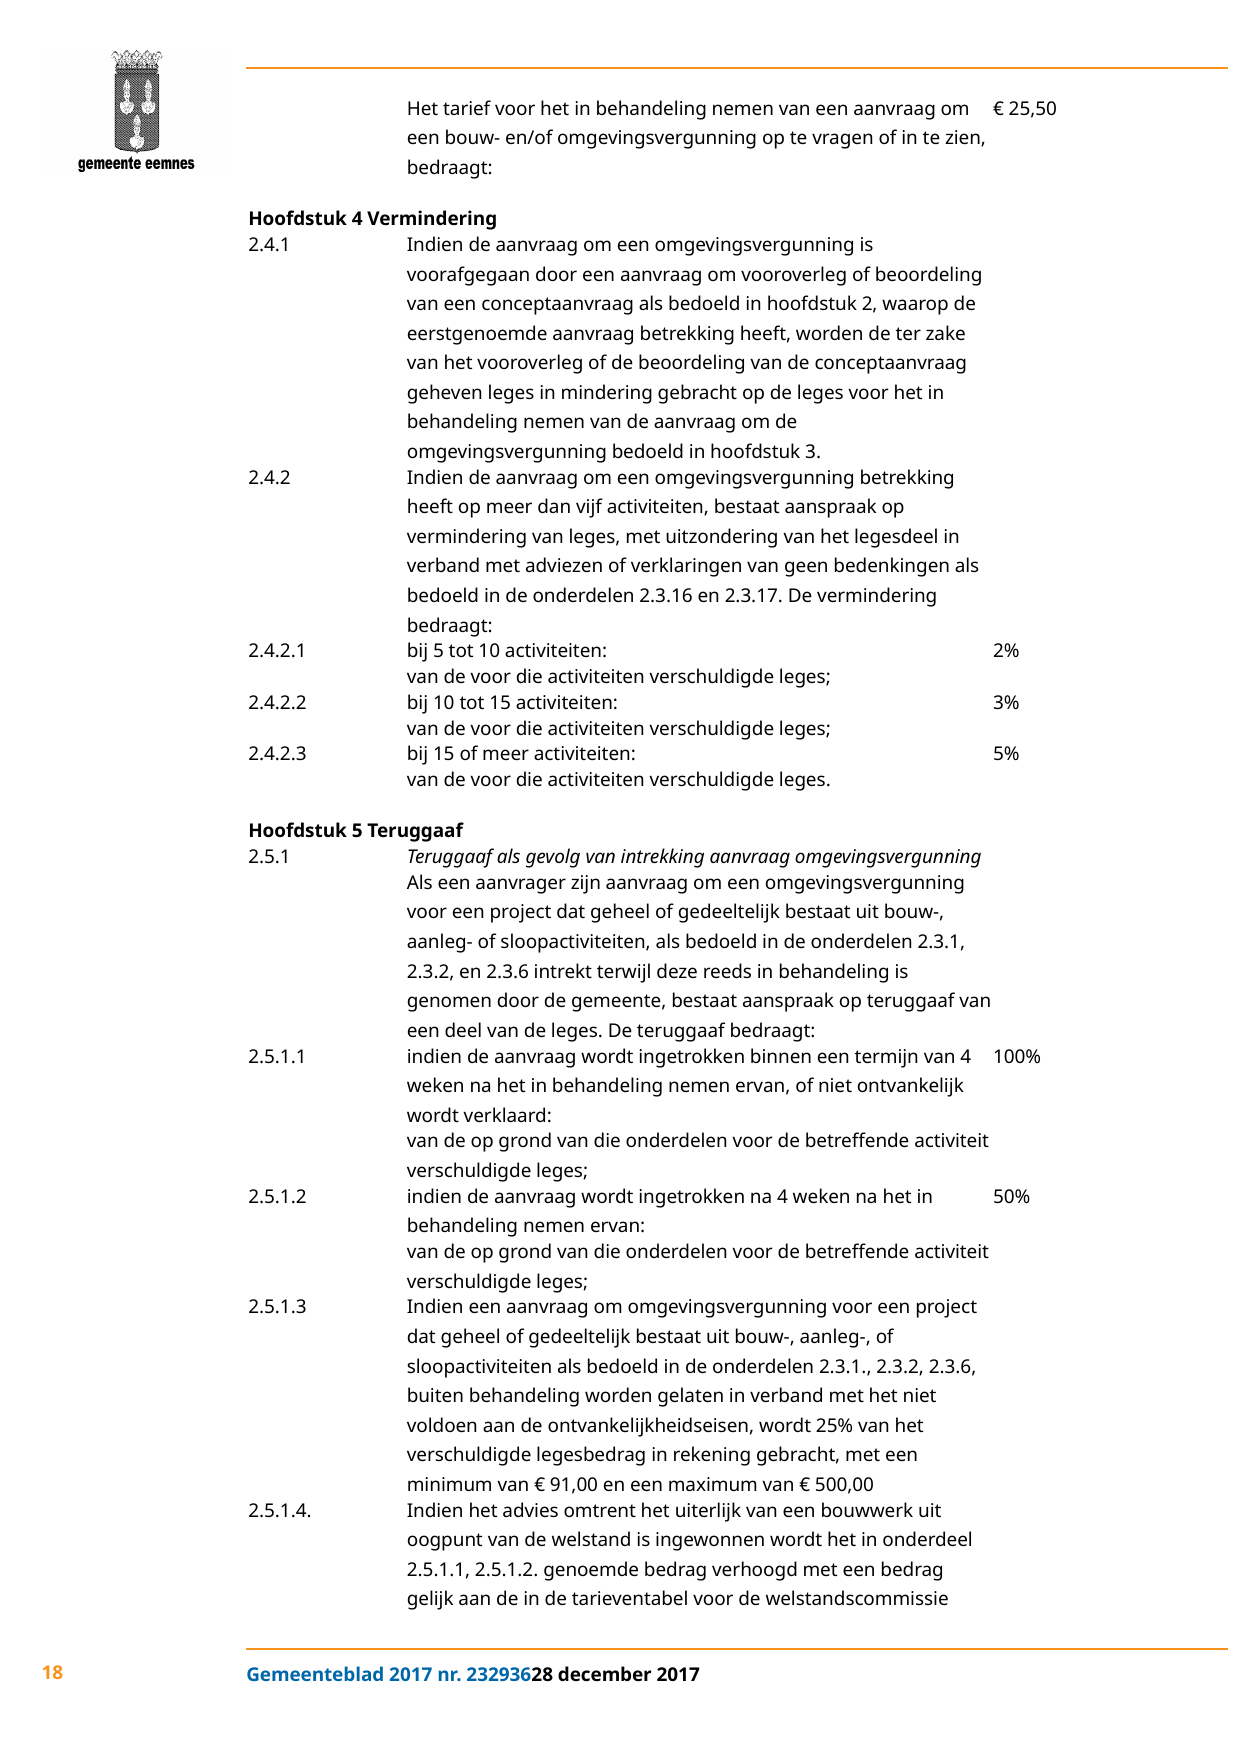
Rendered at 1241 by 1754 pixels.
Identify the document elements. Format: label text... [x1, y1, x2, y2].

table_cell 2.5.1.4. [248, 1497, 407, 1611]
table_cell 2.4.2.3 [248, 741, 407, 766]
table_cell [993, 464, 1152, 638]
table_cell 2.5.1 [248, 844, 407, 869]
table_cell 2.4.1 [248, 231, 407, 464]
table_cell Indien het advies omtrent het uiterlijk van een bouwwerk uit oogpunt van de welstand is ingewonnen wordt het in onderdeel 2.5.1.1, 2.5.1.2. genoemde bedrag verhoogd met een bedrag gelijk aan de in de tarieventabel voor de welstandscommissie [407, 1497, 993, 1611]
table_cell [248, 792, 407, 818]
table_cell [993, 869, 1152, 1043]
table_cell [993, 715, 1152, 741]
table_cell 2.4.2 [248, 464, 407, 638]
table_cell van de op grond van die onderdelen voor de betreffende activiteit verschuldigde leges; [407, 1128, 993, 1183]
table_cell [993, 792, 1152, 818]
table_cell 2.5.1.3 [248, 1294, 407, 1497]
table_cell Hoofdstuk 5 Teruggaaf [248, 818, 1152, 843]
table_cell [248, 95, 407, 180]
table_cell [407, 792, 993, 818]
table_cell bij 15 of meer activiteiten: [407, 741, 993, 766]
table_cell [993, 231, 1152, 464]
table_cell Het tarief voor het in behandeling nemen van een aanvraag om een bouw- en/of omgevingsvergunning op te vragen of in te zien, bedraagt: [407, 95, 993, 180]
table_cell Als een aanvrager zijn aanvraag om een omgevingsvergunning voor een project dat geheel of gedeeltelijk bestaat uit bouw-, aanleg- of sloopactiviteiten, als bedoeld in de onderdelen 2.3.1, 2.3.2, en 2.3.6 intrekt terwijl deze reeds in behandeling is genomen door de gemeente, bestaat aanspraak op teruggaaf van een deel van de leges. De teruggaaf bedraagt: [407, 869, 993, 1043]
table_cell van de voor die activiteiten verschuldigde leges; [407, 663, 993, 689]
table_cell Hoofdstuk 4 Vermindering [248, 205, 1152, 231]
table_cell van de voor die activiteiten verschuldigde leges; [407, 715, 993, 741]
table_cell [993, 844, 1152, 869]
table_cell [248, 869, 407, 1043]
table_cell 2% [993, 638, 1152, 663]
table_cell [248, 715, 407, 741]
table_cell bij 5 tot 10 activiteiten: [407, 638, 993, 663]
table_cell [248, 1238, 407, 1294]
table_cell Indien de aanvraag om een omgevingsvergunning is voorafgegaan door een aanvraag om vooroverleg of beoordeling van een conceptaanvraag als bedoeld in hoofdstuk 2, waarop de eerstgenoemde aanvraag betrekking heeft, worden de ter zake van het vooroverleg of de beoordeling van de conceptaanvraag geheven leges in mindering gebracht op de leges voor het in behandeling nemen van de aanvraag om de omgevingsvergunning bedoeld in hoofdstuk 3. [407, 231, 993, 464]
table_cell [248, 766, 407, 792]
table_cell [407, 180, 993, 205]
table_cell bij 10 tot 15 activiteiten: [407, 689, 993, 715]
table_cell [248, 1128, 407, 1183]
table_cell 3% [993, 689, 1152, 715]
table_cell 50% [993, 1183, 1152, 1238]
table_cell [993, 663, 1152, 689]
table_cell indien de aanvraag wordt ingetrokken binnen een termijn van 4 weken na het in behandeling nemen ervan, of niet ontvankelijk wordt verklaard: [407, 1043, 993, 1128]
table_cell indien de aanvraag wordt ingetrokken na 4 weken na het in behandeling nemen ervan: [407, 1183, 993, 1238]
table_cell [993, 180, 1152, 205]
table_cell van de voor die activiteiten verschuldigde leges. [407, 766, 993, 792]
table_cell [248, 180, 407, 205]
table_cell van de op grond van die onderdelen voor de betreffende activiteit verschuldigde leges; [407, 1238, 993, 1294]
table_cell 2.5.1.2 [248, 1183, 407, 1238]
table_cell [248, 663, 407, 689]
table_cell 2.5.1.1 [248, 1043, 407, 1128]
table_cell Indien de aanvraag om een omgevingsvergunning betrekking heeft op meer dan vijf activiteiten, bestaat aanspraak op vermindering van leges, met uitzondering van het legesdeel in verband met adviezen of verklaringen van geen bedenkingen als bedoeld in de onderdelen 2.3.16 en 2.3.17. De vermindering bedraagt: [407, 464, 993, 638]
table_cell [993, 1497, 1152, 1611]
table_cell [993, 1294, 1152, 1497]
table_cell Teruggaaf als gevolg van intrekking aanvraag omgevingsvergunning [407, 844, 993, 869]
picture [41, 47, 231, 172]
table_cell 2.4.2.1 [248, 638, 407, 663]
table_cell [993, 766, 1152, 792]
table_cell 100% [993, 1043, 1152, 1128]
table_cell € 25,50 [993, 95, 1152, 180]
table_cell [993, 1128, 1152, 1183]
table_cell 5% [993, 741, 1152, 766]
table_cell 2.4.2.2 [248, 689, 407, 715]
table_cell Indien een aanvraag om omgevingsvergunning voor een project dat geheel of gedeeltelijk bestaat uit bouw-, aanleg-, of sloopactiviteiten als bedoeld in de onderdelen 2.3.1., 2.3.2, 2.3.6, buiten behandeling worden gelaten in verband met het niet voldoen aan de ontvankelijkheidseisen, wordt 25% van het verschuldigde legesbedrag in rekening gebracht, met een minimum van € 91,00 en een maximum van € 500,00 [407, 1294, 993, 1497]
table_cell [993, 1238, 1152, 1294]
